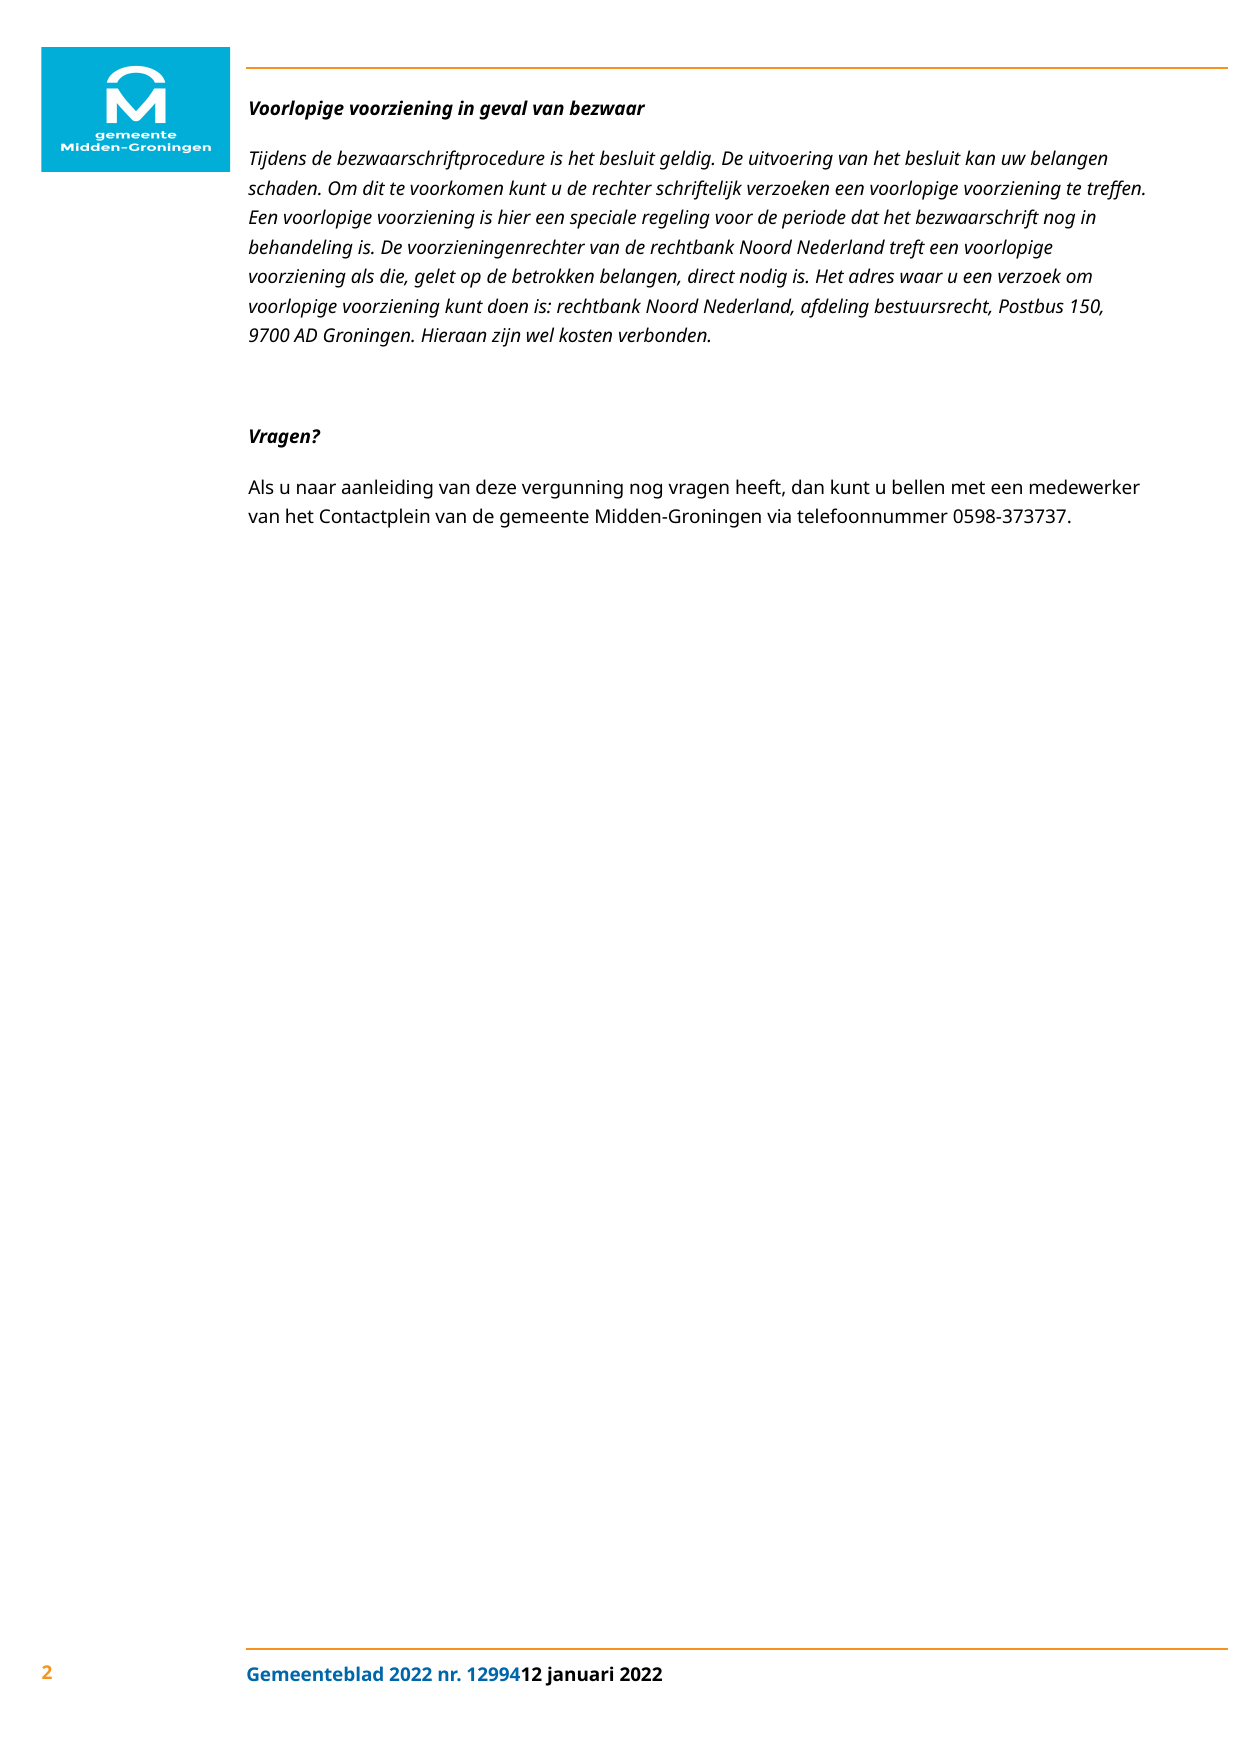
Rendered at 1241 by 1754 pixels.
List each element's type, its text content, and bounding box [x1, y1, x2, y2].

text Als u naar aanleiding van deze vergunning nog vragen heeft, dan kunt u bellen met een medewerker van het Contactplein van de gemeente Midden-Groningen via telefoonnummer 0598-373737. [248, 474, 1152, 529]
picture [108, 66, 164, 82]
text Vragen? [248, 423, 1152, 449]
text Tijdens de bezwaarschriftprocedure is het besluit geldig. De uitvoering van het besluit kan uw belangen schaden. Om dit te voorkomen kunt u de rechter schriftelijk verzoeken een voorlopige voorziening te treffen. Een voorlopige voorziening is hier een speciale regeling voor de periode dat het bezwaarschrift nog in behandeling is. De voorzieningenrechter van de rechtbank Noord Nederland treft een voorlopige voorziening als die, gelet op de betrokken belangen, direct nodig is. Het adres waar u een verzoek om voorlopige voorziening kunt doen is: rechtbank Noord Nederland, afdeling bestuursrecht, Postbus 150, 9700 AD Groningen. Hieraan zijn wel kosten verbonden. [248, 145, 1152, 348]
picture [107, 89, 165, 122]
text Voorlopige voorziening in geval van bezwaar [248, 95, 1152, 121]
picture [184, 146, 190, 153]
